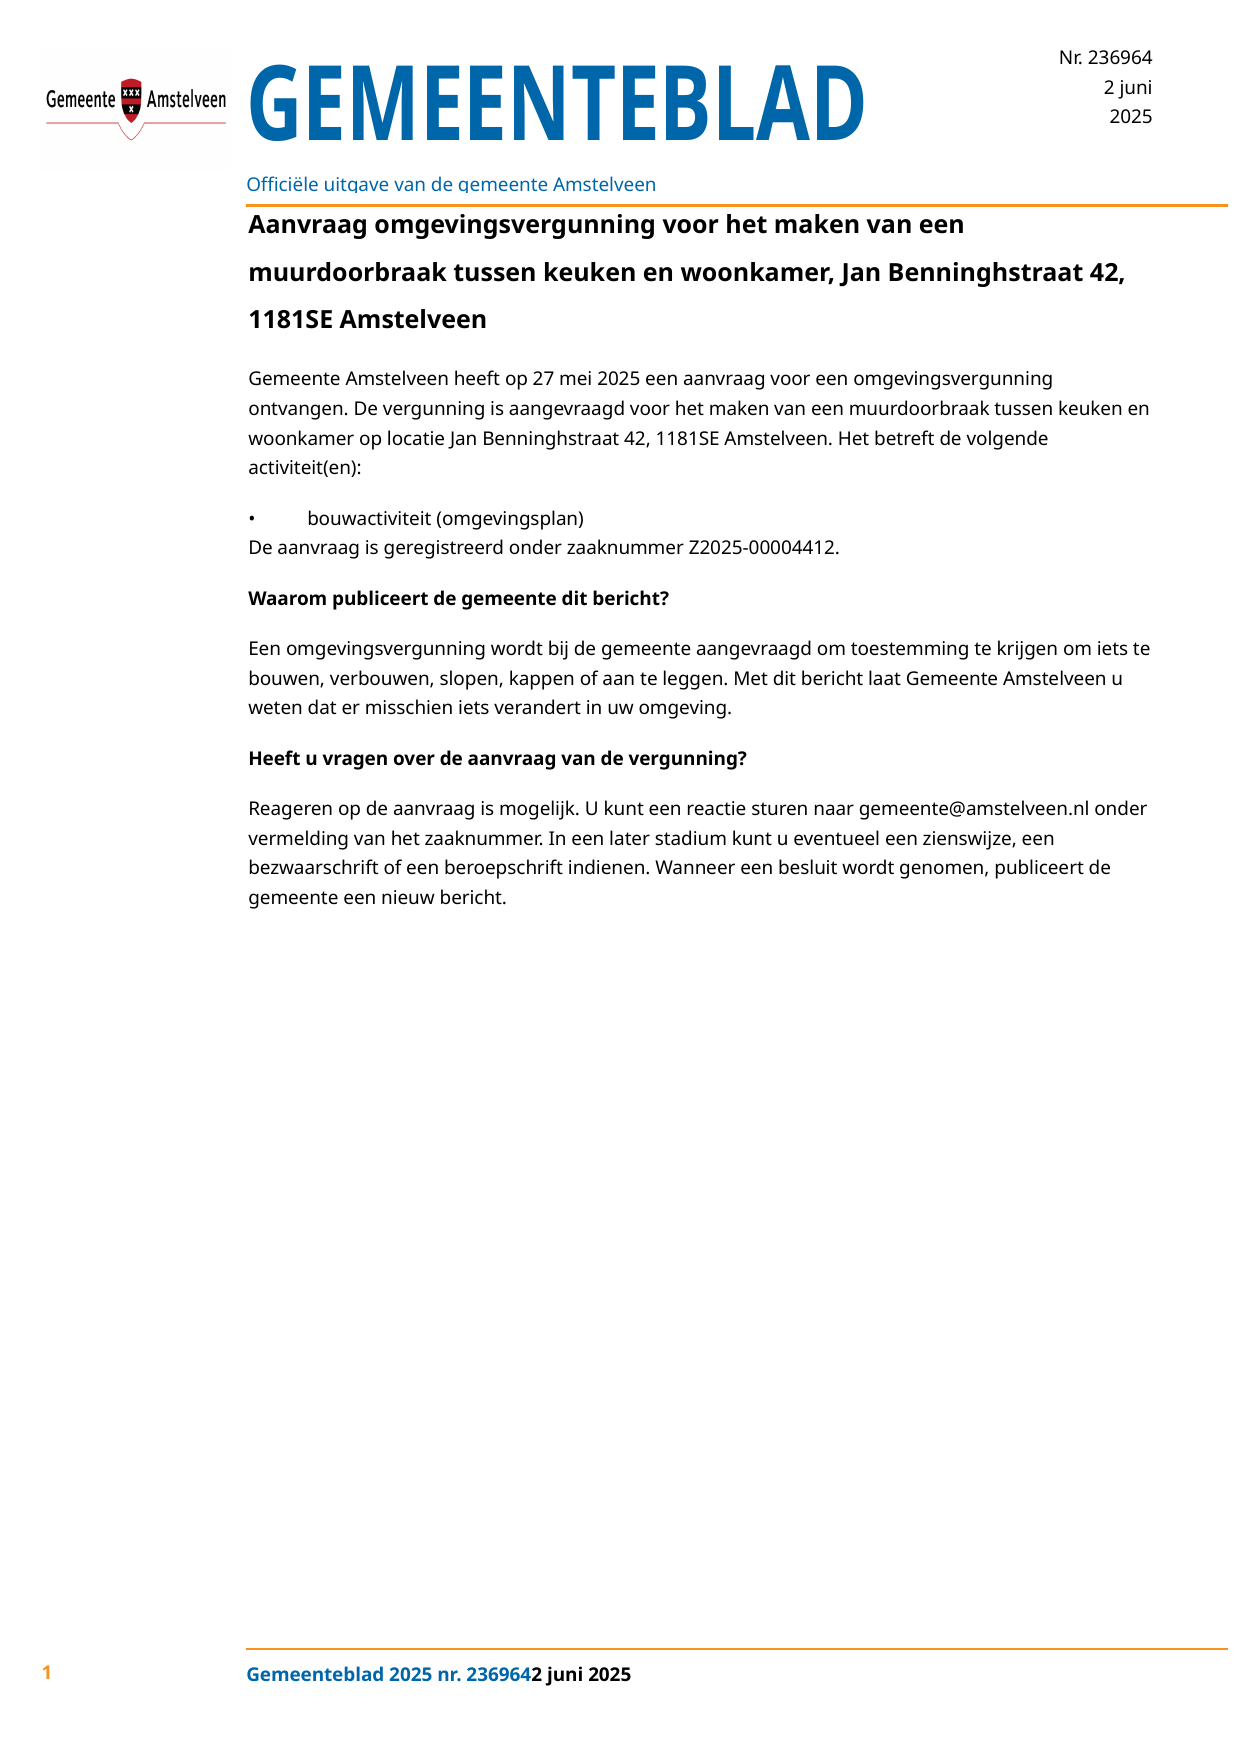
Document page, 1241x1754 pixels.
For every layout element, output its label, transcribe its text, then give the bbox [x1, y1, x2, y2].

text Reageren op de aanvraag is mogelijk. U kunt een reactie sturen naar gemeente@amstelveen.nl onder vermelding van het zaaknummer. In een later stadium kunt u eventueel een zienswijze, een bezwaarschrift of een beroepschrift indienen. Wanneer een besluit wordt genomen, publiceert de gemeente een nieuw bericht. [248, 795, 1152, 909]
text Een omgevingsvergunning wordt bij de gemeente aangevraagd om toestemming te krijgen om iets te bouwen, verbouwen, slopen, kappen of aan te leggen. Met dit bericht laat Gemeente Amstelveen u weten dat er misschien iets verandert in uw omgeving. [248, 635, 1152, 720]
text De aanvraag is geregistreerd onder zaaknummer Z2025-00004412. [248, 534, 1152, 560]
text Heeft u vragen over de aanvraag van de vergunning? [248, 745, 1152, 770]
picture [41, 47, 231, 172]
list bouwactiviteit (omgevingsplan) [248, 505, 1152, 530]
text Waarom publiceert de gemeente dit bericht? [248, 585, 1152, 610]
text Aanvraag omgevingsvergunning voor het maken van een muurdoorbraak tussen keuken en woonkamer, Jan Benninghstraat 42, 1181SE Amstelveen [248, 207, 1152, 336]
text Gemeente Amstelveen heeft op 27 mei 2025 een aanvraag voor een omgevingsvergunning ontvangen. De vergunning is aangevraagd voor het maken van een muurdoorbraak tussen keuken en woonkamer op locatie Jan Benninghstraat 42, 1181SE Amstelveen. Het betreft de volgende activiteit(en): [248, 366, 1152, 480]
